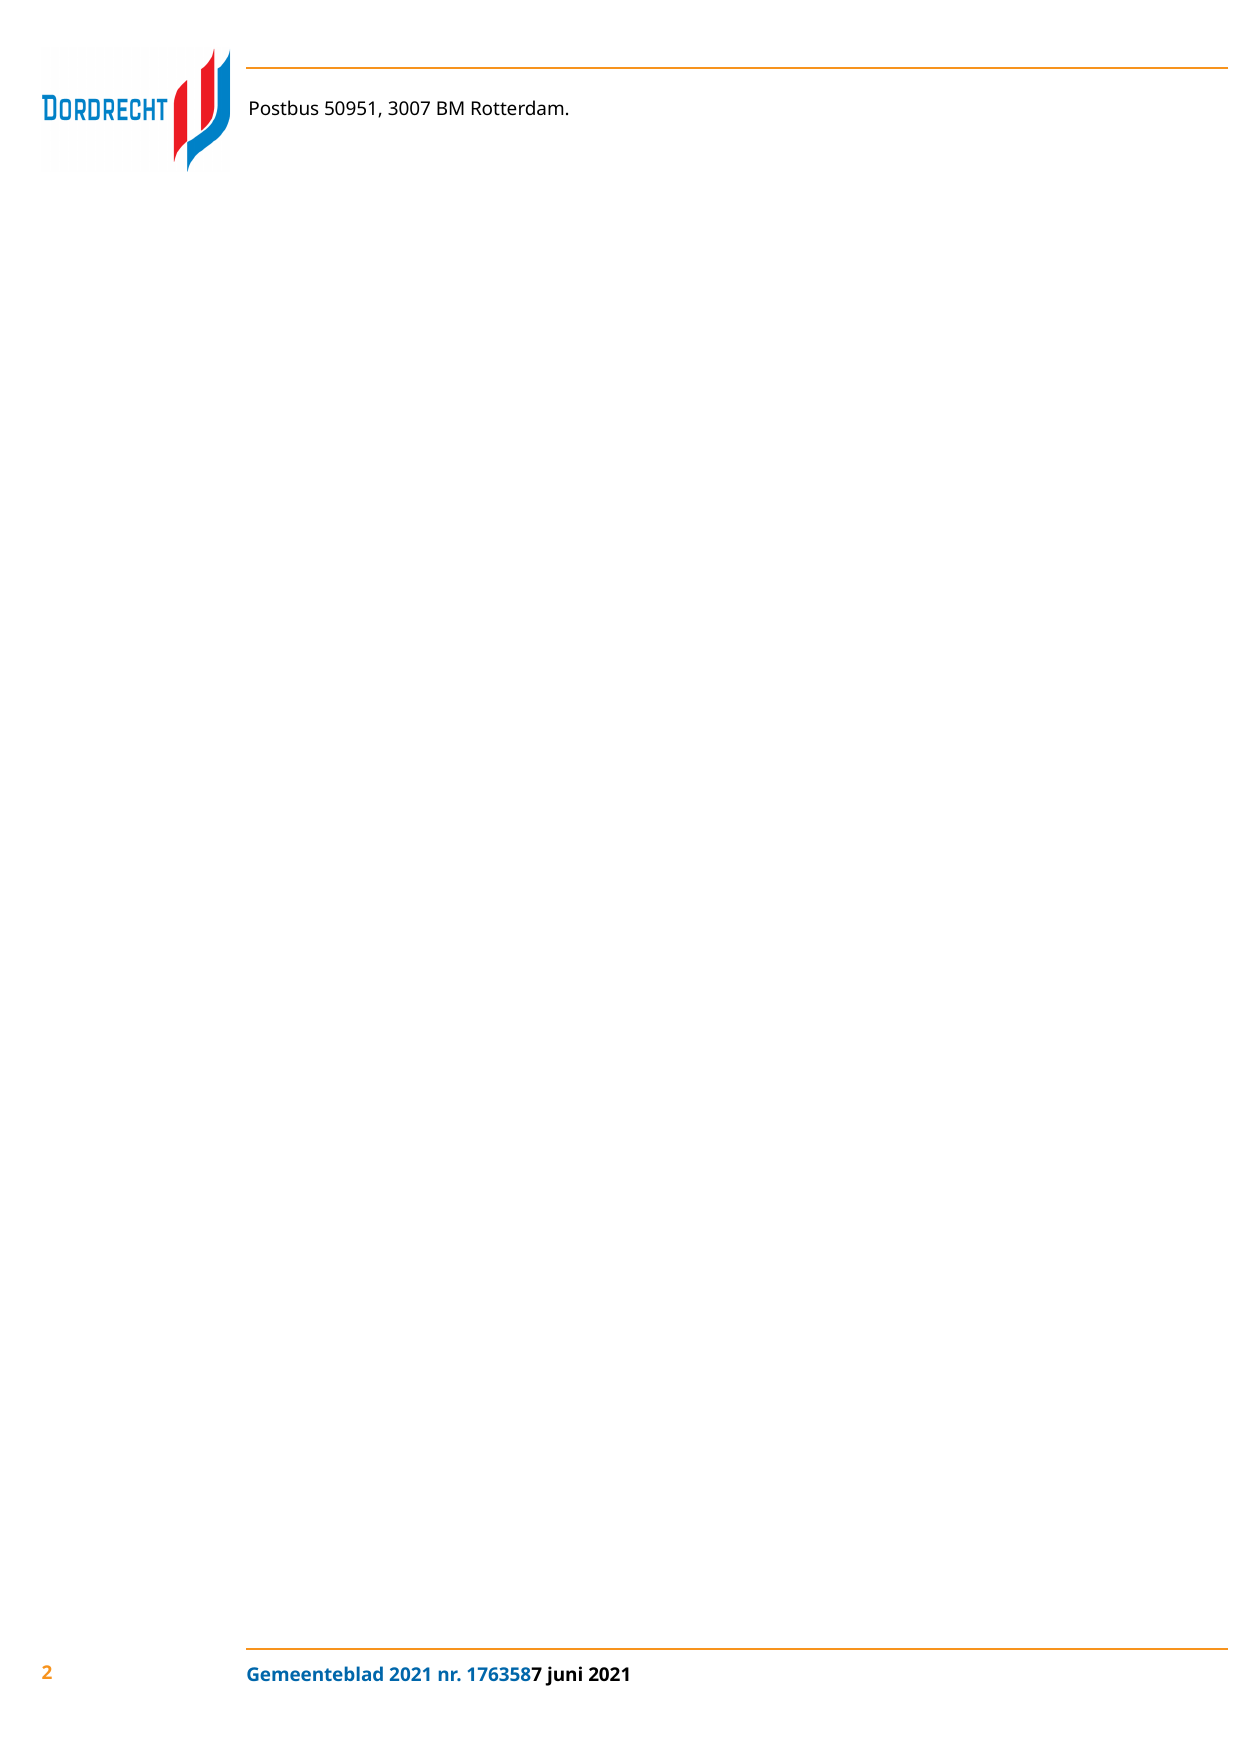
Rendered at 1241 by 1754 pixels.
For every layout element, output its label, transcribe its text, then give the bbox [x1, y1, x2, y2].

picture [41, 47, 231, 172]
text Postbus 50951, 3007 BM Rotterdam. [248, 95, 1152, 121]
